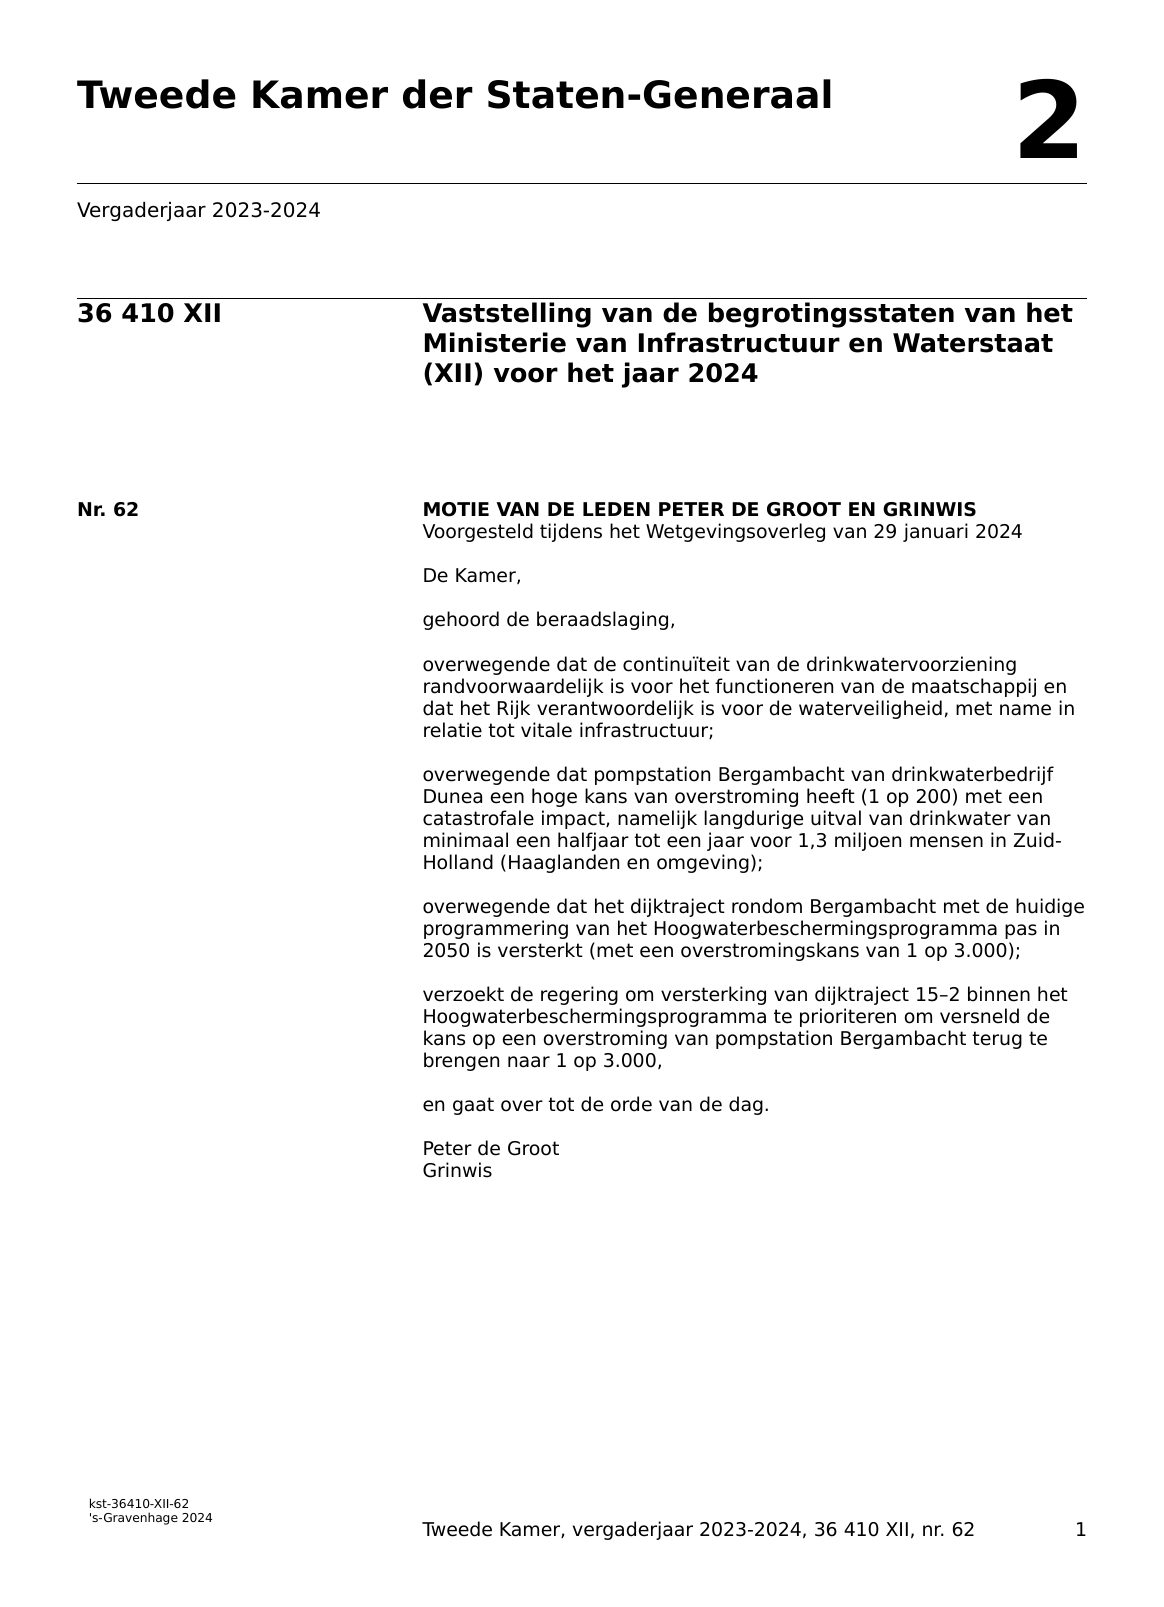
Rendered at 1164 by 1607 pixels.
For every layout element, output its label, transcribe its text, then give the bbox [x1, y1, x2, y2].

text De Kamer, [422, 565, 1087, 587]
subtitle Nr. 62 MOTIE VAN DE LEDEN PETER DE GROOT EN GRINWIS [77, 499, 1087, 521]
text overwegende dat het dijktraject rondom Bergambacht met de huidige programmering van het Hoogwaterbeschermingsprogramma pas in 2050 is versterkt (met een overstromingskans van 1 op 3.000); [422, 896, 1087, 962]
table_header Tweede Kamer der Staten-Generaal [77, 59, 886, 183]
table_header 2 [886, 59, 1087, 183]
text 's-Gravenhage 2024 [88, 1511, 323, 1525]
text kst-36410-XII-62 [88, 1497, 323, 1511]
text Peter de Groot [422, 1138, 1087, 1160]
text verzoekt de regering om versterking van dijktraject 15–2 binnen het Hoogwaterbeschermingsprogramma te prioriteren om versneld de kans op een overstroming van pompstation Bergambacht terug te brengen naar 1 op 3.000, [422, 984, 1087, 1072]
text overwegende dat de continuïteit van de drinkwatervoorziening randvoorwaardelijk is voor het functioneren van de maatschappij en dat het Rijk verantwoordelijk is voor de waterveiligheid, met name in relatie tot vitale infrastructuur; [422, 653, 1087, 741]
text Grinwis [422, 1160, 1087, 1182]
table_cell Vergaderjaar 2023-2024 [77, 184, 1087, 298]
text gehoord de beraadslaging, [422, 609, 1087, 631]
text en gaat over tot de orde van de dag. [422, 1094, 1087, 1116]
subtitle 36 410 XII Vaststelling van de begrotingsstaten van het Ministerie van Infrastructuur en Waterstaat (XII) voor het jaar 2024 [77, 299, 1087, 388]
text Voorgesteld tijdens het Wetgevingsoverleg van 29 januari 2024 [422, 521, 1087, 543]
text overwegende dat pompstation Bergambacht van drinkwaterbedrijf Dunea een hoge kans van overstroming heeft (1 op 200) met een catastrofale impact, namelijk langdurige uitval van drinkwater van minimaal een halfjaar tot een jaar voor 1,3 miljoen mensen in Zuid-Holland (Haaglanden en omgeving); [422, 764, 1087, 873]
